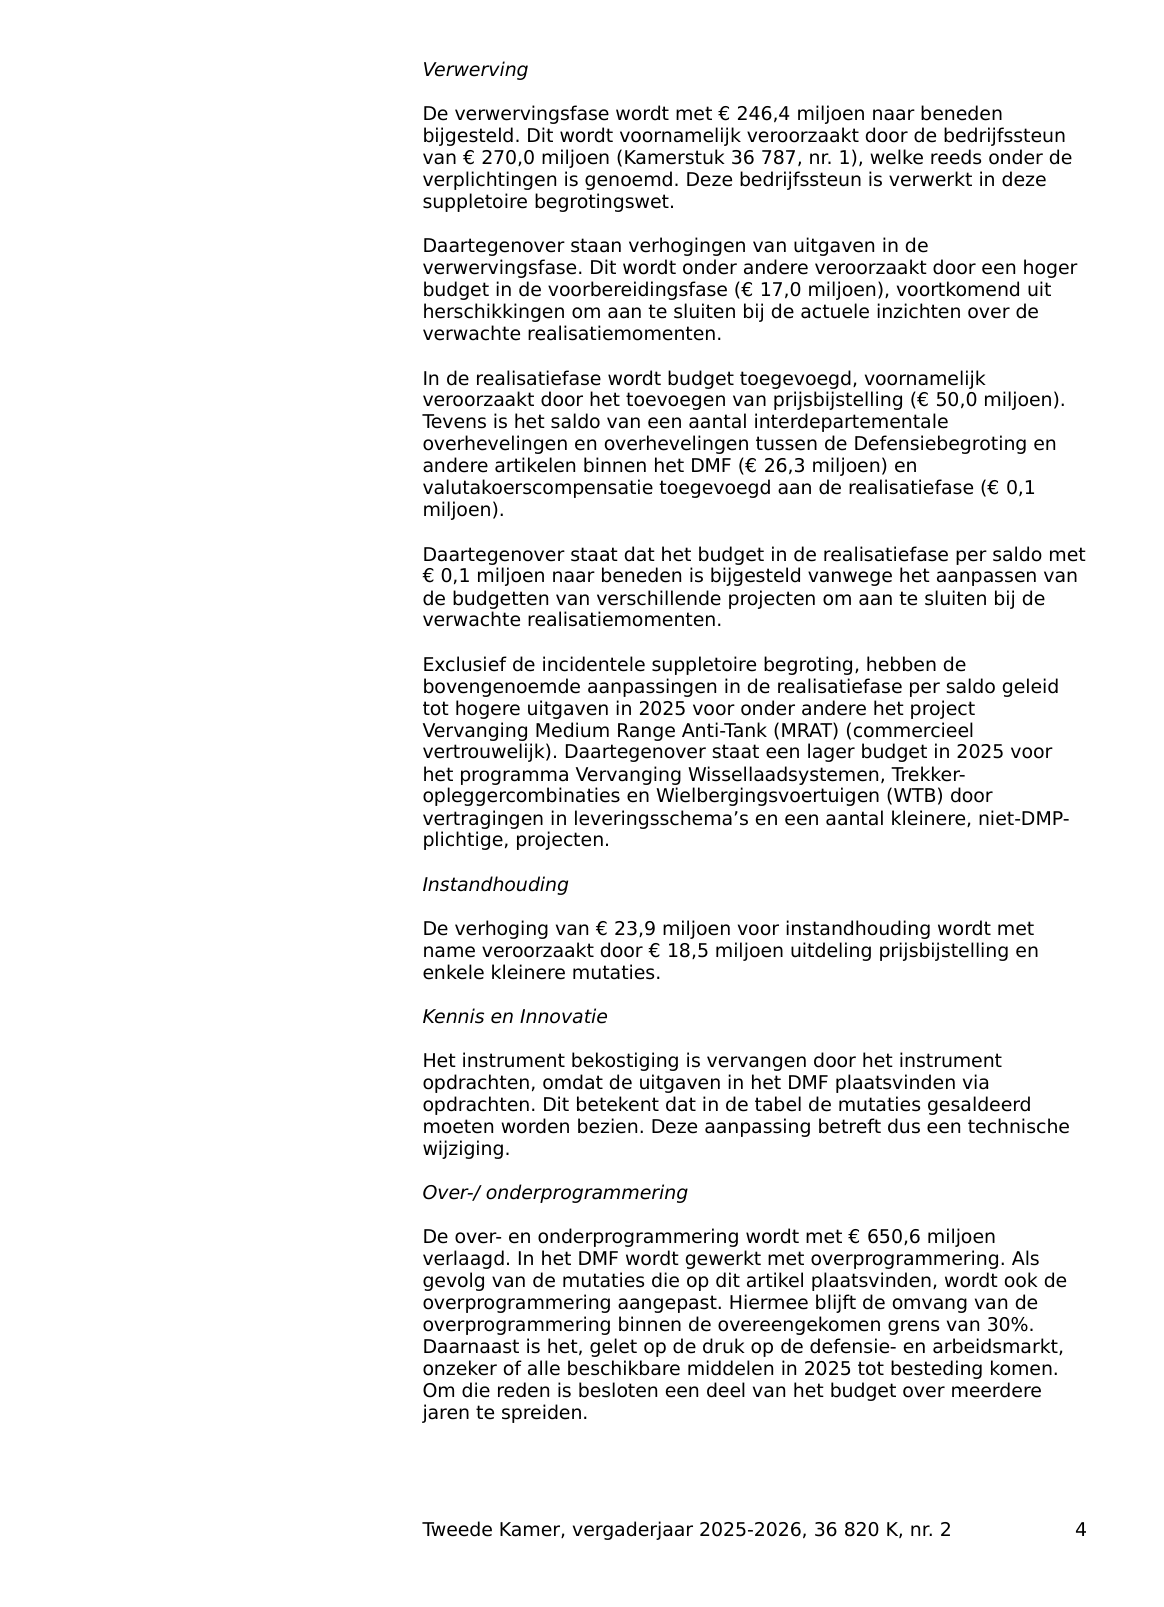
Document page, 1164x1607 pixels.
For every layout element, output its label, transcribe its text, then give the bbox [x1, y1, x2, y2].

text Exclusief de incidentele suppletoire begroting, hebben de bovengenoemde aanpassingen in de realisatiefase per saldo geleid tot hogere uitgaven in 2025 voor onder andere het project Vervanging Medium Range Anti-Tank (MRAT) (commercieel vertrouwelijk). Daartegenover staat een lager budget in 2025 voor het programma Vervanging Wissellaadsystemen, Trekker-opleggercombinaties en Wielbergingsvoertuigen (WTB) door vertragingen in leveringsschema’s en een aantal kleinere, niet-DMP-plichtige, projecten. [422, 653, 1087, 851]
subtitle Over-/ onderprogrammering [422, 1182, 1087, 1204]
subtitle Verwerving [422, 59, 1087, 81]
text De verhoging van € 23,9 miljoen voor instandhouding wordt met name veroorzaakt door € 18,5 miljoen uitdeling prijsbijstelling en enkele kleinere mutaties. [422, 918, 1087, 984]
text Daartegenover staan verhogingen van uitgaven in de verwervingsfase. Dit wordt onder andere veroorzaakt door een hoger budget in de voorbereidingsfase (€ 17,0 miljoen), voortkomend uit herschikkingen om aan te sluiten bij de actuele inzichten over de verwachte realisatiemomenten. [422, 235, 1087, 345]
text Daartegenover staat dat het budget in de realisatiefase per saldo met € 0,1 miljoen naar beneden is bijgesteld vanwege het aanpassen van de budgetten van verschillende projecten om aan te sluiten bij de verwachte realisatiemomenten. [422, 543, 1087, 631]
text Het instrument bekostiging is vervangen door het instrument opdrachten, omdat de uitgaven in het DMF plaatsvinden via opdrachten. Dit betekent dat in de tabel de mutaties gesaldeerd moeten worden bezien. Deze aanpassing betreft dus een technische wijziging. [422, 1050, 1087, 1160]
text De verwervingsfase wordt met € 246,4 miljoen naar beneden bijgesteld. Dit wordt voornamelijk veroorzaakt door de bedrijfssteun van € 270,0 miljoen (Kamerstuk 36 787, nr. 1), welke reeds onder de verplichtingen is genoemd. Deze bedrijfssteun is verwerkt in deze suppletoire begrotingswet. [422, 103, 1087, 213]
subtitle Instandhouding [422, 873, 1087, 896]
text In de realisatiefase wordt budget toegevoegd, voornamelijk veroorzaakt door het toevoegen van prijsbijstelling (€ 50,0 miljoen). Tevens is het saldo van een aantal interdepartementale overhevelingen en overhevelingen tussen de Defensiebegroting en andere artikelen binnen het DMF (€ 26,3 miljoen) en valutakoerscompensatie toegevoegd aan de realisatiefase (€ 0,1 miljoen). [422, 367, 1087, 521]
text De over- en onderprogrammering wordt met € 650,6 miljoen verlaagd. In het DMF wordt gewerkt met overprogrammering. Als gevolg van de mutaties die op dit artikel plaatsvinden, wordt ook de overprogrammering aangepast. Hiermee blijft de omvang van de overprogrammering binnen de overeengekomen grens van 30%. Daarnaast is het, gelet op de druk op de defensie- en arbeidsmarkt, onzeker of alle beschikbare middelen in 2025 tot besteding komen. Om die reden is besloten een deel van het budget over meerdere jaren te spreiden. [422, 1226, 1087, 1424]
subtitle Kennis en Innovatie [422, 1006, 1087, 1028]
